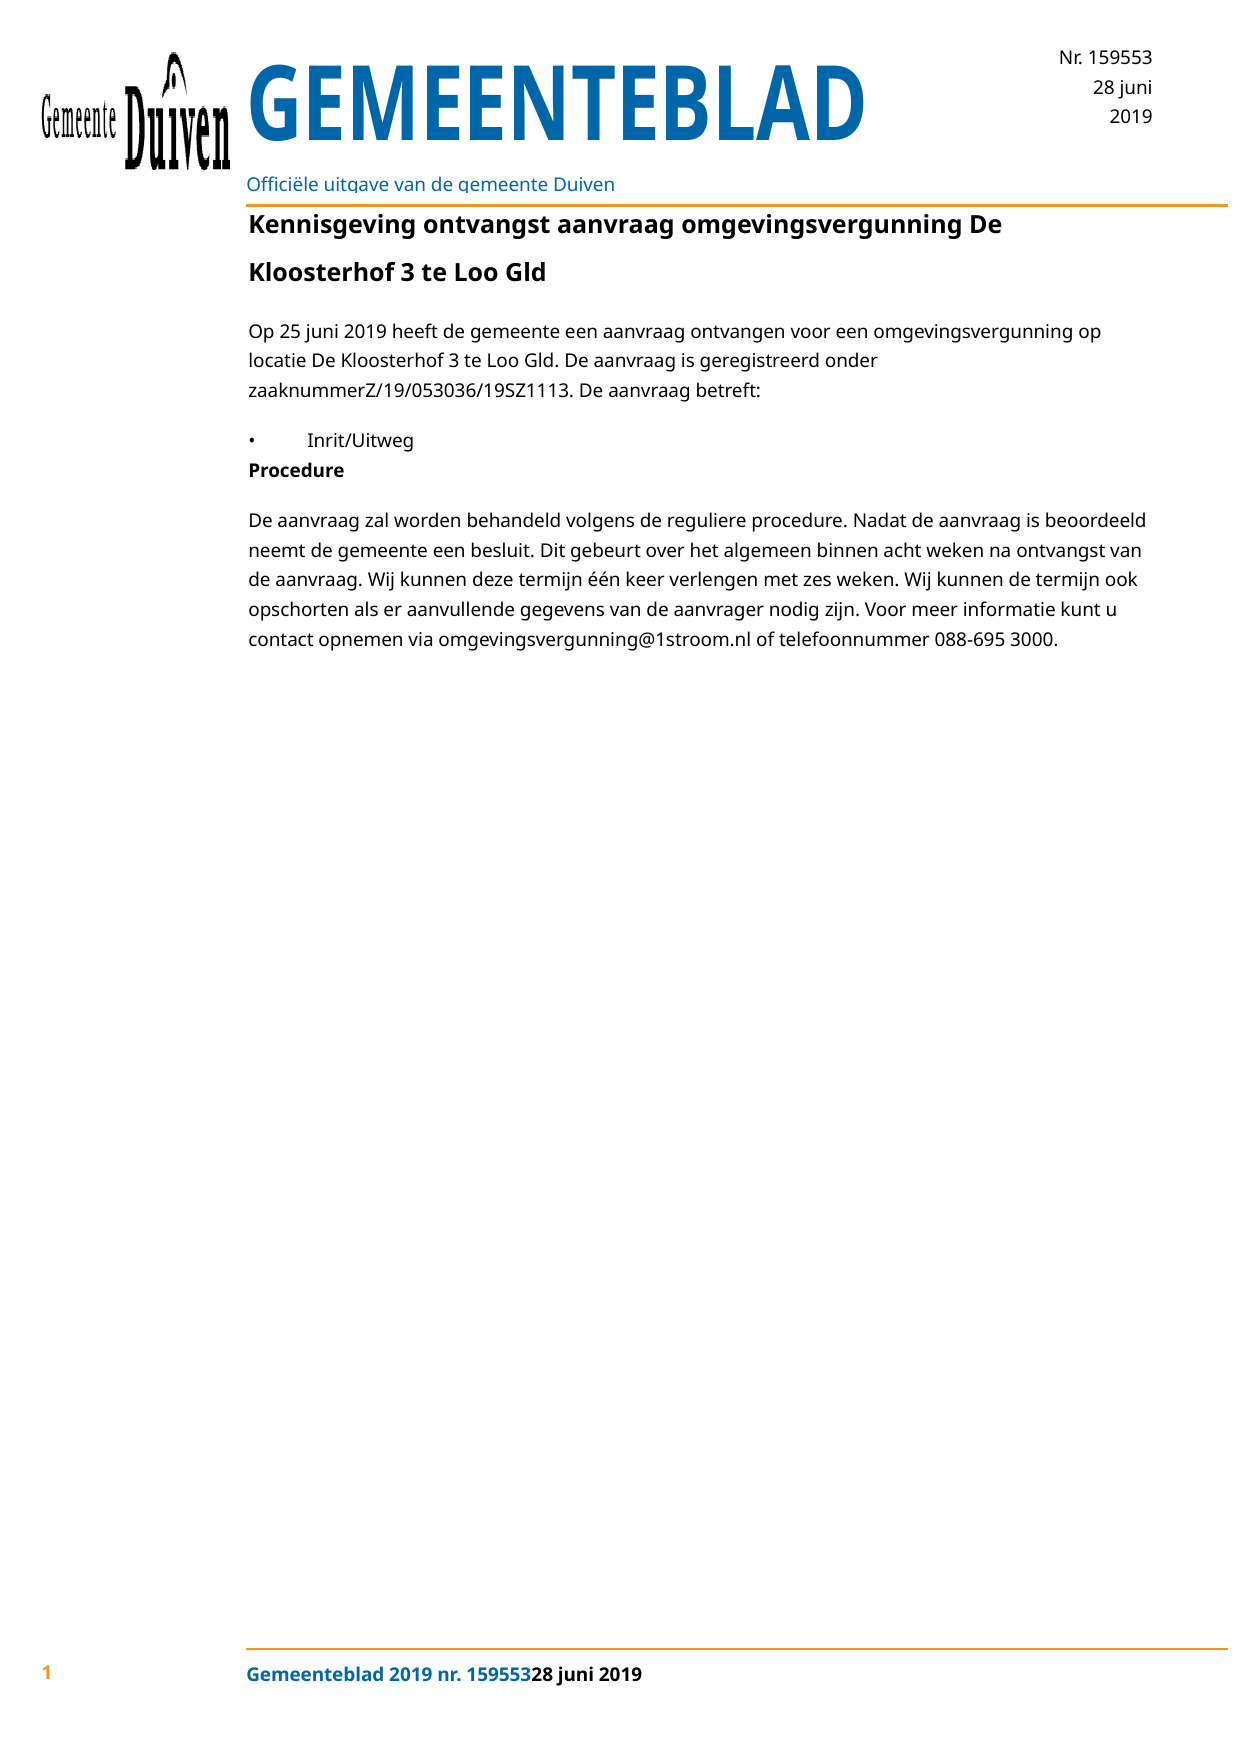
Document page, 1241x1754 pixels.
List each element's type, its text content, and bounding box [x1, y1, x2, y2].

text De aanvraag zal worden behandeld volgens de reguliere procedure. Nadat de aanvraag is beoordeeld neemt de gemeente een besluit. Dit gebeurt over het algemeen binnen acht weken na ontvangst van de aanvraag. Wij kunnen deze termijn één keer verlengen met zes weken. Wij kunnen de termijn ook opschorten als er aanvullende gegevens van de aanvrager nodig zijn. Voor meer informatie kunt u contact opnemen via omgevingsvergunning@1stroom.nl of telefoonnummer 088-695 3000. [248, 507, 1152, 652]
text Procedure [248, 457, 1152, 483]
text Op 25 juni 2019 heeft de gemeente een aanvraag ontvangen voor een omgevingsvergunning op locatie De Kloosterhof 3 te Loo Gld. De aanvraag is geregistreerd onder zaaknummerZ/19/053036/19SZ1113. De aanvraag betreft: [248, 318, 1152, 403]
picture [41, 47, 231, 172]
text Kennisgeving ontvangst aanvraag omgevingsvergunning De Kloosterhof 3 te Loo Gld [248, 207, 1152, 288]
list Inrit/Uitweg [248, 427, 1152, 453]
